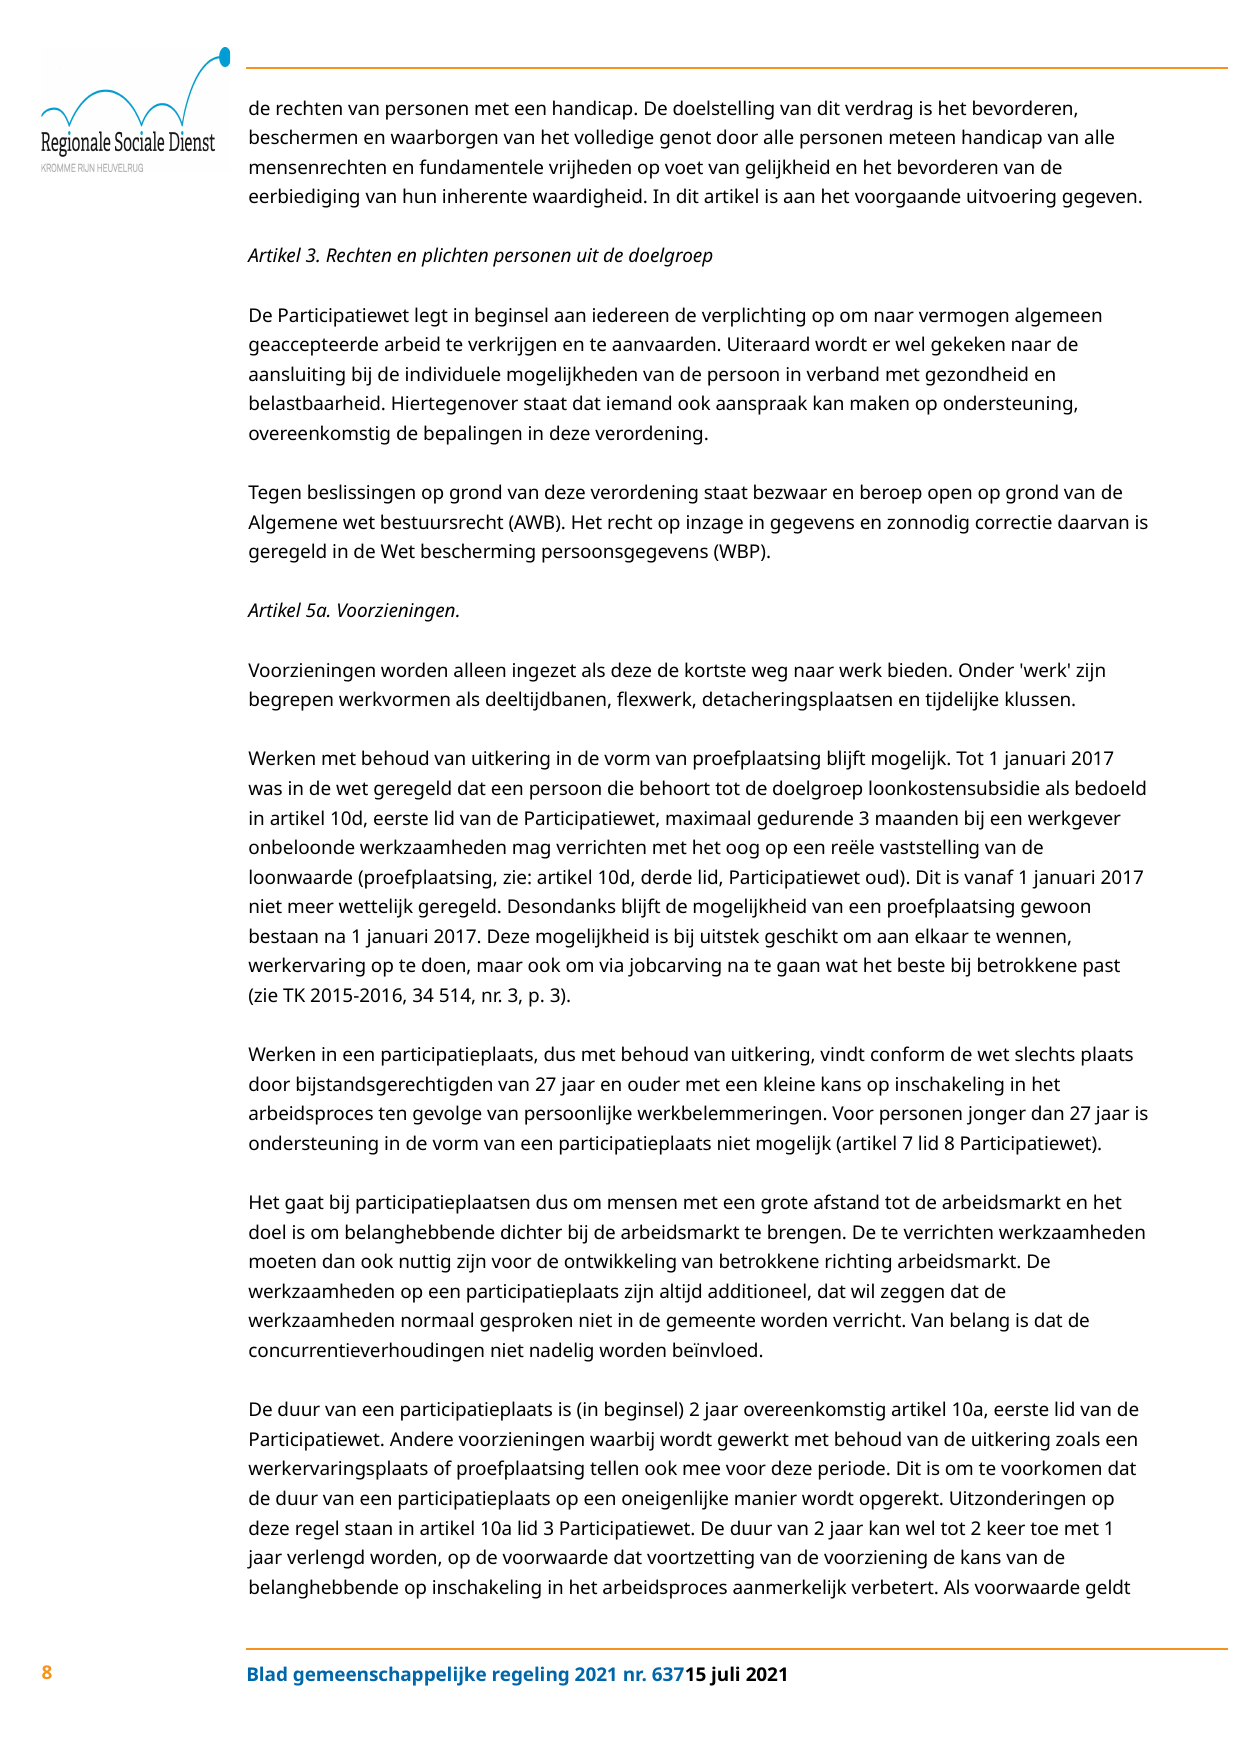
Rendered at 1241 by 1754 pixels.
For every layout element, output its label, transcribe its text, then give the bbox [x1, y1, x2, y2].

text De duur van een participatieplaats is (in beginsel) 2 jaar overeenkomstig artikel 10a, eerste lid van de Participatiewet. Andere voorzieningen waarbij wordt gewerkt met behoud van de uitkering zoals een werkervaringsplaats of proefplaatsing tellen ook mee voor deze periode. Dit is om te voorkomen dat de duur van een participatieplaats op een oneigenlijke manier wordt opgerekt. Uitzonderingen op deze regel staan in artikel 10a lid 3 Participatiewet. De duur van 2 jaar kan wel tot 2 keer toe met 1 jaar verlengd worden, op de voorwaarde dat voortzetting van de voorziening de kans van de belanghebbende op inschakeling in het arbeidsproces aanmerkelijk verbetert. Als voorwaarde geldt [248, 1396, 1152, 1600]
text De Participatiewet legt in beginsel aan iedereen de verplichting op om naar vermogen algemeen geaccepteerde arbeid te verkrijgen en te aanvaarden. Uiteraard wordt er wel gekeken naar de aansluiting bij de individuele mogelijkheden van de persoon in verband met gezondheid en belastbaarheid. Hiertegenover staat dat iemand ook aanspraak kan maken op ondersteuning, overeenkomstig de bepalingen in deze verordening. [248, 302, 1152, 446]
text Artikel 3. Rechten en plichten personen uit de doelgroep [248, 243, 1152, 268]
picture [41, 47, 231, 172]
text Het gaat bij participatieplaatsen dus om mensen met een grote afstand tot de arbeidsmarkt en het doel is om belanghebbende dichter bij de arbeidsmarkt te brengen. De te verrichten werkzaamheden moeten dan ook nuttig zijn voor de ontwikkeling van betrokkene richting arbeidsmarkt. De werkzaamheden op een participatieplaats zijn altijd additioneel, dat wil zeggen dat de werkzaamheden normaal gesproken niet in de gemeente worden verricht. Van belang is dat de concurrentieverhoudingen niet nadelig worden beïnvloed. [248, 1189, 1152, 1363]
text Voorzieningen worden alleen ingezet als deze de kortste weg naar werk bieden. Onder 'werk' zijn begrepen werkvormen als deeltijdbanen, flexwerk, detacheringsplaatsen en tijdelijke klussen. [248, 657, 1152, 712]
text Werken in een participatieplaats, dus met behoud van uitkering, vindt conform de wet slechts plaats door bijstandsgerechtigden van 27 jaar en ouder met een kleine kans op inschakeling in het arbeidsproces ten gevolge van persoonlijke werkbelemmeringen. Voor personen jonger dan 27 jaar is ondersteuning in de vorm van een participatieplaats niet mogelijk (artikel 7 lid 8 Participatiewet). [248, 1041, 1152, 1156]
text Tegen beslissingen op grond van deze verordening staat bezwaar en beroep open op grond van de Algemene wet bestuursrecht (AWB). Het recht op inzage in gegevens en zonnodig correctie daarvan is geregeld in de Wet bescherming persoonsgegevens (WBP). [248, 479, 1152, 564]
text Artikel 5a. Voorzieningen. [248, 598, 1152, 623]
text Werken met behoud van uitkering in de vorm van proefplaatsing blijft mogelijk. Tot 1 januari 2017 was in de wet geregeld dat een persoon die behoort tot de doelgroep loonkostensubsidie als bedoeld in artikel 10d, eerste lid van de Participatiewet, maximaal gedurende 3 maanden bij een werkgever onbeloonde werkzaamheden mag verrichten met het oog op een reële vaststelling van de loonwaarde (proefplaatsing, zie: artikel 10d, derde lid, Participatiewet oud). Dit is vanaf 1 januari 2017 niet meer wettelijk geregeld. Desondanks blijft de mogelijkheid van een proefplaatsing gewoon bestaan na 1 januari 2017. Deze mogelijkheid is bij uitstek geschikt om aan elkaar te wennen, werkervaring op te doen, maar ook om via jobcarving na te gaan wat het beste bij betrokkene past (zie TK 2015-2016, 34 514, nr. 3, p. 3). [248, 746, 1152, 1008]
text de rechten van personen met een handicap. De doelstelling van dit verdrag is het bevorderen, beschermen en waarborgen van het volledige genot door alle personen meteen handicap van alle mensenrechten en fundamentele vrijheden op voet van gelijkheid en het bevorderen van de eerbiediging van hun inherente waardigheid. In dit artikel is aan het voorgaande uitvoering gegeven. [248, 95, 1152, 209]
